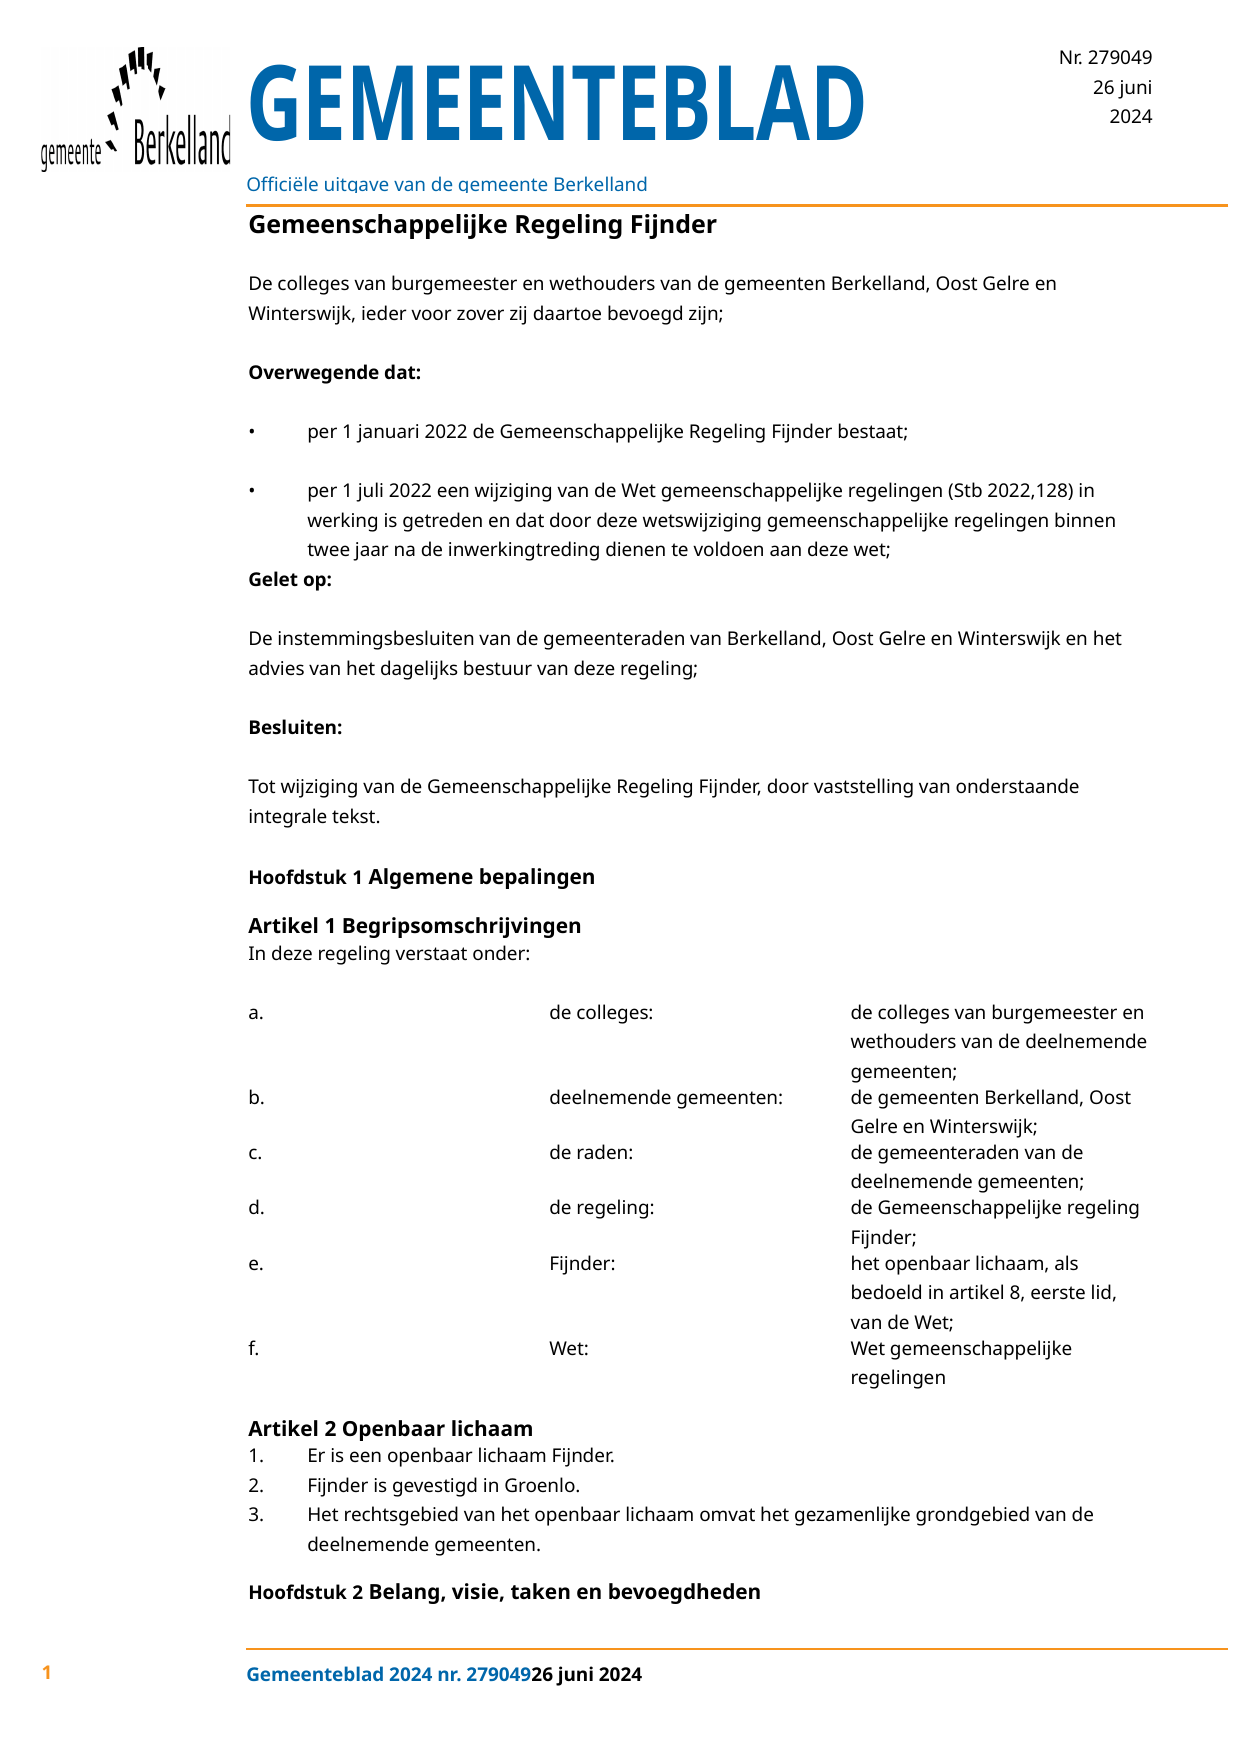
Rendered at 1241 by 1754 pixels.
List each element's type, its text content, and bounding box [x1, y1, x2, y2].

text Gelet op: [248, 566, 1152, 592]
table_cell Wet: [549, 1335, 850, 1390]
list Fijnder is gevestigd in Groenlo. [248, 1472, 1152, 1498]
text Artikel 1 Begripsomschrijvingen [248, 911, 1152, 940]
table_cell d. [248, 1195, 549, 1250]
table_cell de gemeenteraden van de deelnemende gemeenten; [850, 1139, 1152, 1194]
table_header a. [248, 999, 549, 1084]
table_cell de regeling: [549, 1195, 850, 1250]
text De colleges van burgemeester en wethouders van de gemeenten Berkelland, Oost Gelre en Winterswijk, ieder voor zover zij daartoe bevoegd zijn; [248, 270, 1152, 326]
table_cell c. [248, 1139, 549, 1194]
text Tot wijziging van de Gemeenschappelijke Regeling Fijnder, door vaststelling van onderstaande integrale tekst. [248, 773, 1152, 828]
list Er is een openbaar lichaam Fijnder. [248, 1442, 1152, 1468]
text Besluiten: [248, 714, 1152, 740]
text De instemmingsbesluiten van de gemeenteraden van Berkelland, Oost Gelre en Winterswijk en het advies van het dagelijks bestuur van deze regeling; [248, 625, 1152, 681]
table_header de colleges van burgemeester en wethouders van de deelnemende gemeenten; [850, 999, 1152, 1084]
table_cell Wet gemeenschappelijke regelingen [850, 1335, 1152, 1390]
table_cell het openbaar lichaam, als bedoeld in artikel 8, eerste lid, van de Wet; [850, 1250, 1152, 1335]
text Gemeenschappelijke Regeling Fijnder [248, 207, 1152, 241]
table_cell Fijnder: [549, 1250, 850, 1335]
table_cell e. [248, 1250, 549, 1335]
list per 1 januari 2022 de Gemeenschappelijke Regeling Fijnder bestaat; [248, 418, 1152, 444]
text In deze regeling verstaat onder: [248, 940, 1152, 965]
text Overwegende dat: [248, 359, 1152, 385]
picture [41, 47, 231, 172]
table_cell de Gemeenschappelijke regeling Fijnder; [850, 1195, 1152, 1250]
list Het rechtsgebied van het openbaar lichaam omvat het gezamenlijke grondgebied van de deelnemende gemeenten. [248, 1502, 1152, 1557]
table_header de colleges: [549, 999, 850, 1084]
table_cell de raden: [549, 1139, 850, 1194]
table_cell b. [248, 1084, 549, 1139]
table_cell f. [248, 1335, 549, 1390]
table_cell de gemeenten Berkelland, Oost Gelre en Winterswijk; [850, 1084, 1152, 1139]
list per 1 juli 2022 een wijziging van de Wet gemeenschappelijke regelingen (Stb 2022,128) in werking is getreden en dat door deze wetswijziging gemeenschappelijke regelingen binnen twee jaar na de inwerkingtreding dienen te voldoen aan deze wet; [248, 477, 1152, 562]
text Hoofdstuk 1 Algemene bepalingen [248, 862, 1152, 890]
table_cell deelnemende gemeenten: [549, 1084, 850, 1139]
text Hoofdstuk 2 Belang, visie, taken en bevoegdheden [248, 1577, 1152, 1605]
text Artikel 2 Openbaar lichaam [248, 1414, 1152, 1442]
